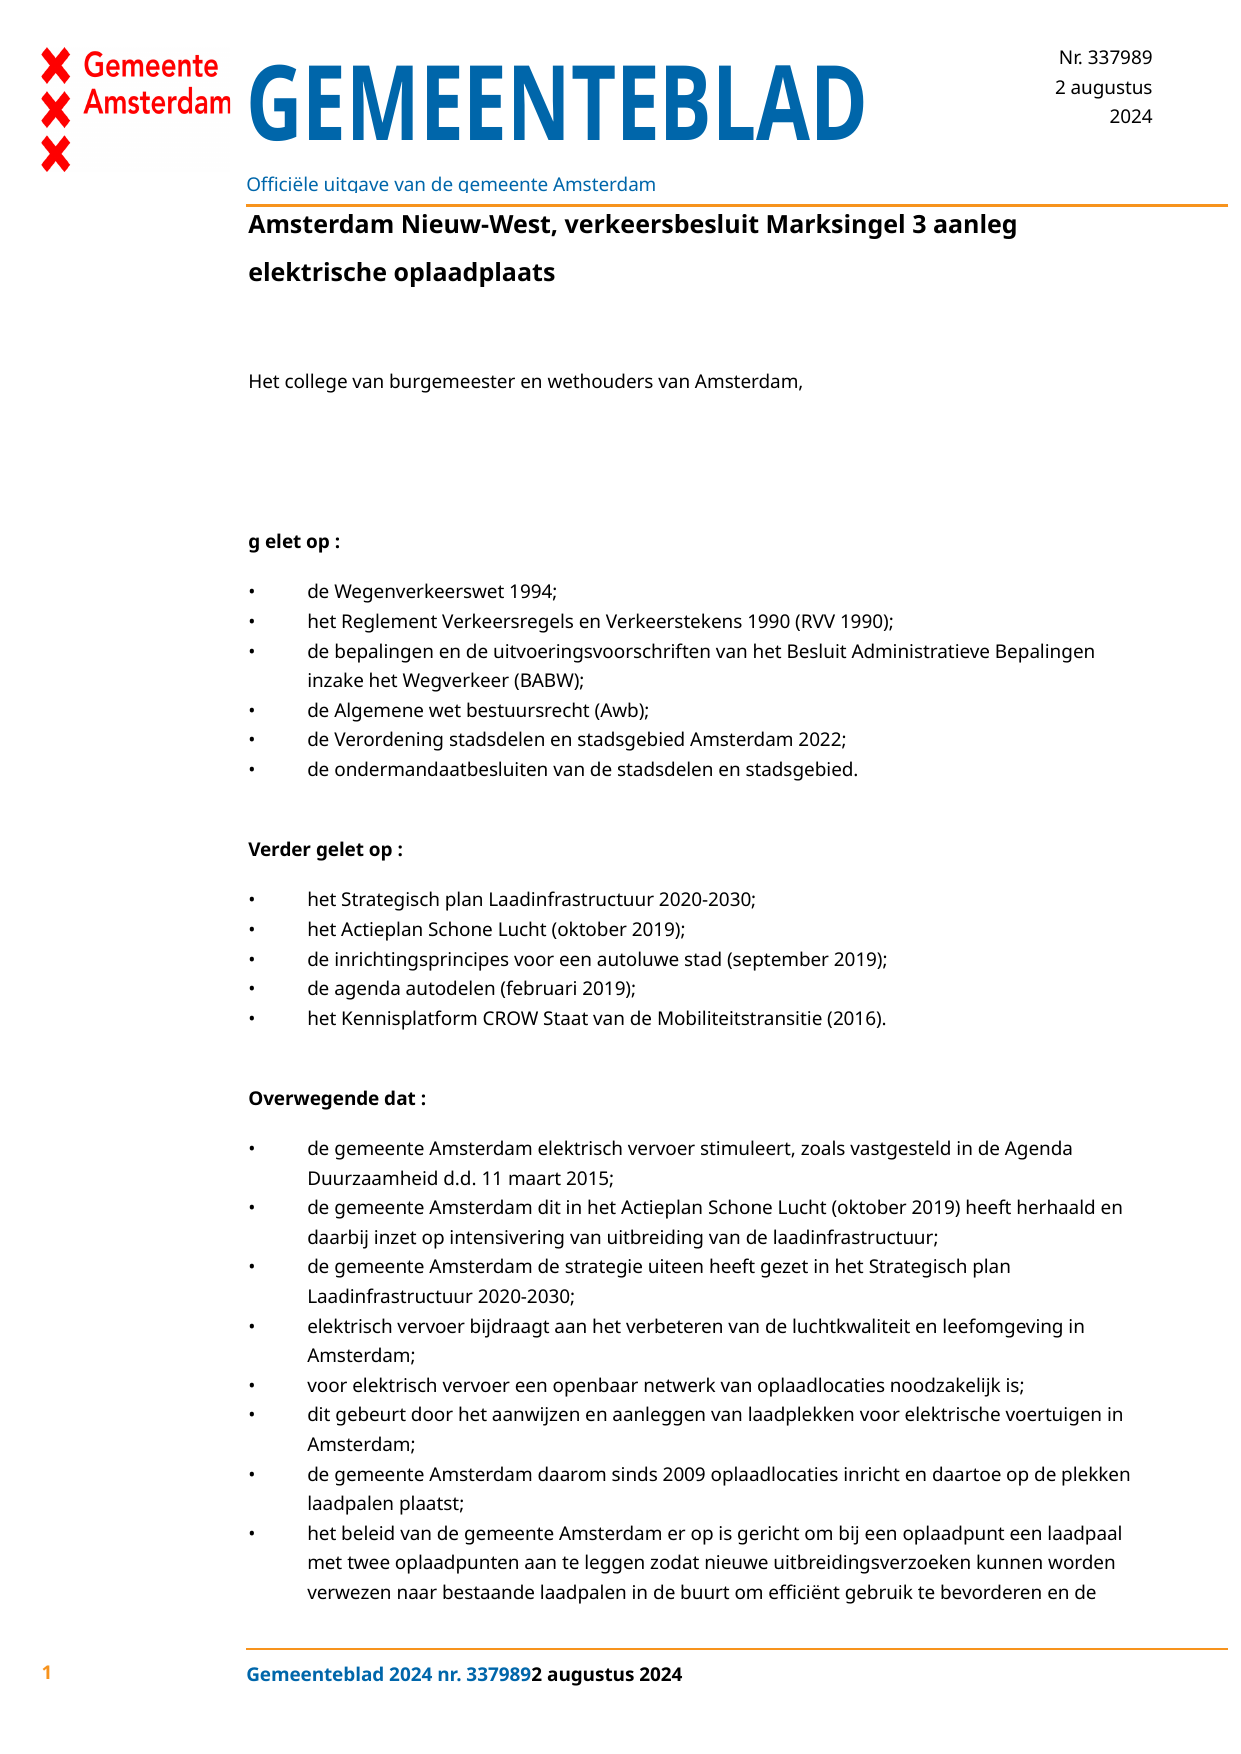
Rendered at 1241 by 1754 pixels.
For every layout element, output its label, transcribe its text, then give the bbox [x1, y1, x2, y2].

text Amsterdam Nieuw-West, verkeersbesluit Marksingel 3 aanleg elektrische oplaadplaats [248, 207, 1152, 288]
list de inrichtingsprincipes voor een autoluwe stad (september 2019); [248, 946, 1152, 971]
list voor elektrisch vervoer een openbaar netwerk van oplaadlocaties noodzakelijk is; [248, 1372, 1152, 1398]
text Overwegende dat : [248, 1085, 1152, 1111]
list elektrisch vervoer bijdraagt aan het verbeteren van de luchtkwaliteit en leefomgeving in Amsterdam; [248, 1313, 1152, 1368]
text g elet op : [248, 528, 1152, 554]
list de gemeente Amsterdam dit in het Actieplan Schone Lucht (oktober 2019) heeft herhaald en daarbij inzet op intensivering van uitbreiding van de laadinfrastructuur; [248, 1194, 1152, 1250]
list de bepalingen en de uitvoeringsvoorschriften van het Besluit Administratieve Bepalingen inzake het Wegverkeer (BABW); [248, 638, 1152, 693]
list het beleid van de gemeente Amsterdam er op is gericht om bij een oplaadpunt een laadpaal met twee oplaadpunten aan te leggen zodat nieuwe uitbreidingsverzoeken kunnen worden verwezen naar bestaande laadpalen in de buurt om efficiënt gebruik te bevorderen en de [248, 1520, 1152, 1605]
list het Kennisplatform CROW Staat van de Mobiliteitstransitie (2016). [248, 1005, 1152, 1031]
list de gemeente Amsterdam elektrisch vervoer stimuleert, zoals vastgesteld in de Agenda Duurzaamheid d.d. 11 maart 2015; [248, 1135, 1152, 1191]
list de Wegenverkeerswet 1994; [248, 579, 1152, 604]
list de gemeente Amsterdam daarom sinds 2009 oplaadlocaties inricht en daartoe op de plekken laadpalen plaatst; [248, 1461, 1152, 1516]
text Het college van burgemeester en wethouders van Amsterdam, [248, 368, 1152, 394]
list de ondermandaatbesluiten van de stadsdelen en stadsgebied. [248, 756, 1152, 782]
text Verder gelet op : [248, 836, 1152, 862]
list het Reglement Verkeersregels en Verkeerstekens 1990 (RVV 1990); [248, 608, 1152, 634]
list de Verordening stadsdelen en stadsgebied Amsterdam 2022; [248, 727, 1152, 752]
list de gemeente Amsterdam de strategie uiteen heeft gezet in het Strategisch plan Laadinfrastructuur 2020-2030; [248, 1254, 1152, 1309]
list dit gebeurt door het aanwijzen en aanleggen van laadplekken voor elektrische voertuigen in Amsterdam; [248, 1402, 1152, 1457]
list het Strategisch plan Laadinfrastructuur 2020-2030; [248, 887, 1152, 912]
list de agenda autodelen (februari 2019); [248, 975, 1152, 1001]
picture [41, 47, 231, 172]
list de Algemene wet bestuursrecht (Awb); [248, 697, 1152, 723]
list het Actieplan Schone Lucht (oktober 2019); [248, 916, 1152, 942]
